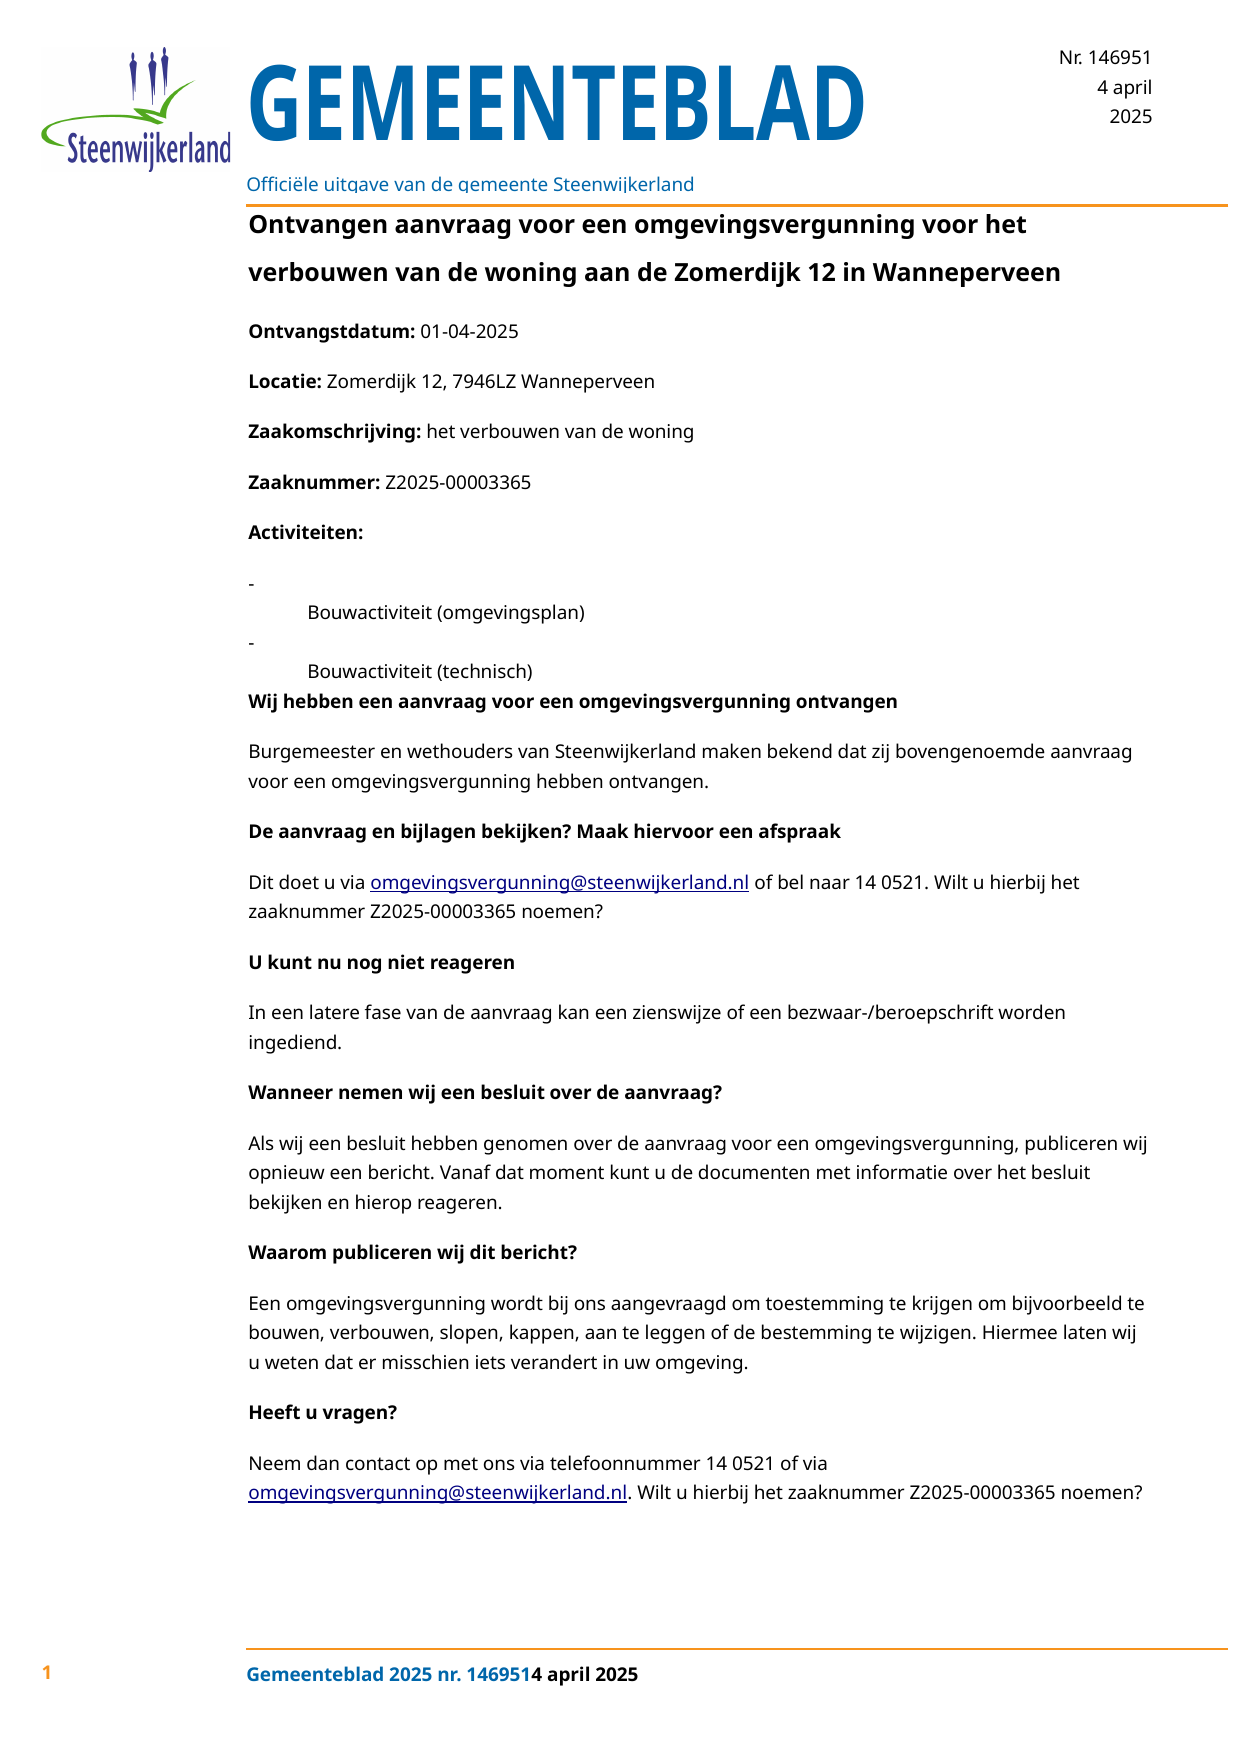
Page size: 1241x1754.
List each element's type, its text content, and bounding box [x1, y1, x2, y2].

text In een latere fase van de aanvraag kan een zienswijze of een bezwaar-/beroepschrift worden ingediend. [248, 999, 1152, 1055]
text U kunt nu nog niet reageren [248, 949, 1152, 975]
text Dit doet u via omgevingsvergunning@steenwijkerland.nl of bel naar 14 0521. Wilt u hierbij het zaaknummer Z2025-00003365 noemen? [248, 869, 1152, 924]
text Als wij een besluit hebben genomen over de aanvraag voor een omgevingsvergunning, publiceren wij opnieuw een bericht. Vanaf dat moment kunt u de documenten met informatie over het besluit bekijken en hierop reageren. [248, 1130, 1152, 1215]
text Burgemeester en wethouders van Steenwijkerland maken bekend dat zij bovengenoemde aanvraag voor een omgevingsvergunning hebben ontvangen. [248, 739, 1152, 794]
text Locatie: Zomerdijk 12, 7946LZ Wanneperveen [248, 368, 1152, 394]
text Neem dan contact op met ons via telefoonnummer 14 0521 of via omgevingsvergunning@steenwijkerland.nl. Wilt u hierbij het zaaknummer Z2025-00003365 noemen? [248, 1450, 1152, 1505]
list Bouwactiviteit (technisch) [248, 659, 1152, 684]
text Heeft u vragen? [248, 1399, 1152, 1425]
picture [41, 47, 231, 172]
text Zaakomschrijving: het verbouwen van de woning [248, 419, 1152, 444]
text Wanneer nemen wij een besluit over de aanvraag? [248, 1079, 1152, 1105]
text Een omgevingsvergunning wordt bij ons aangevraagd om toestemming te krijgen om bijvoorbeeld te bouwen, verbouwen, slopen, kappen, aan te leggen of de bestemming te wijzigen. Hiermee laten wij u weten dat er misschien iets verandert in uw omgeving. [248, 1290, 1152, 1375]
text De aanvraag en bijlagen bekijken? Maak hiervoor een afspraak [248, 819, 1152, 844]
text Wij hebben een aanvraag voor een omgevingsvergunning ontvangen [248, 688, 1152, 714]
text Ontvangen aanvraag voor een omgevingsvergunning voor het verbouwen van de woning aan de Zomerdijk 12 in Wanneperveen [248, 207, 1152, 288]
text Ontvangstdatum: 01-04-2025 [248, 318, 1152, 344]
text Activiteiten: [248, 519, 1152, 545]
text Zaaknummer: Z2025-00003365 [248, 469, 1152, 495]
list Bouwactiviteit (omgevingsplan) [248, 599, 1152, 625]
text Waarom publiceren wij dit bericht? [248, 1239, 1152, 1265]
